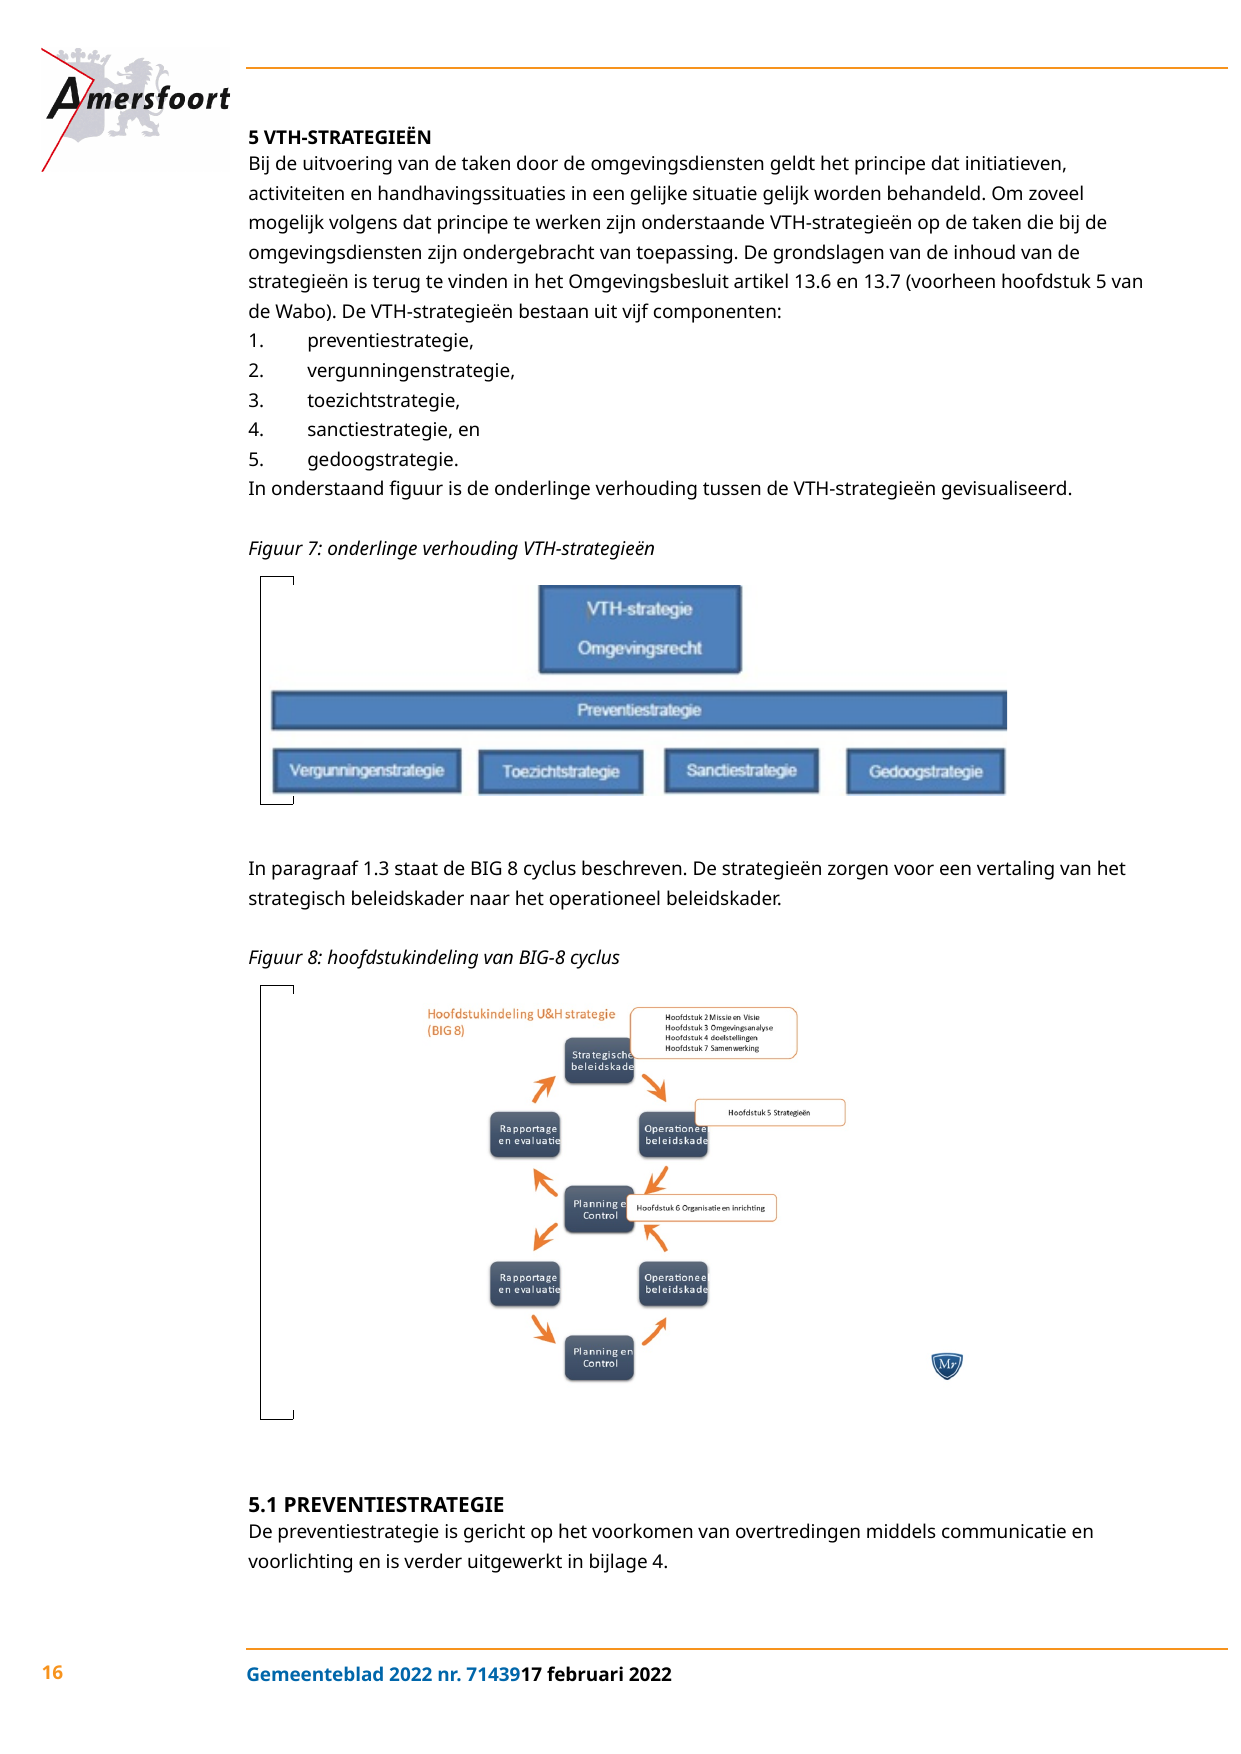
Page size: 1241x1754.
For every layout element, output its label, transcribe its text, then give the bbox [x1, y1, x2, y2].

text Figuur 8: hoofdstukindeling van BIG-8 cyclus [248, 944, 1152, 970]
list sanctiestrategie, en [248, 416, 1152, 442]
text De preventiestrategie is gericht op het voorkomen van overtredingen middels communicatie en voorlichting en is verder uitgewerkt in bijlage 4. [248, 1519, 1152, 1574]
picture [268, 994, 1008, 1410]
list vergunningenstrategie, [248, 357, 1152, 383]
text In paragraaf 1.3 staat de BIG 8 cyclus beschreven. De strategieën zorgen voor een vertaling van het strategisch beleidskader naar het operationeel beleidskader. [248, 855, 1152, 911]
list toezichtstrategie, [248, 387, 1152, 412]
text In onderstaand figuur is de onderlinge verhouding tussen de VTH-strategieën gevisualiseerd. [248, 476, 1152, 501]
text Bij de uitvoering van de taken door de omgevingsdiensten geldt het principe dat initiatieven, activiteiten en handhavingssituaties in een gelijke situatie gelijk worden behandeld. Om zoveel mogelijk volgens dat principe te werken zijn onderstaande VTH-strategieën op de taken die bij de omgevingsdiensten zijn ondergebracht van toepassing. De grondslagen van de inhoud van de strategieën is terug te vinden in het Omgevingsbesluit artikel 13.6 en 13.7 (voorheen hoofdstuk 5 van de Wabo). De VTH-strategieën bestaan uit vijf componenten: [248, 150, 1152, 324]
text 5 VTH-STRATEGIEËN [248, 124, 1152, 150]
list preventiestrategie, [248, 328, 1152, 353]
text Figuur 7: onderlinge verhouding VTH-strategieën [248, 535, 1152, 560]
text 5.1 PREVENTIESTRATEGIE [248, 1490, 1152, 1519]
picture [268, 585, 1008, 796]
list gedoogstrategie. [248, 446, 1152, 472]
picture [41, 47, 231, 172]
